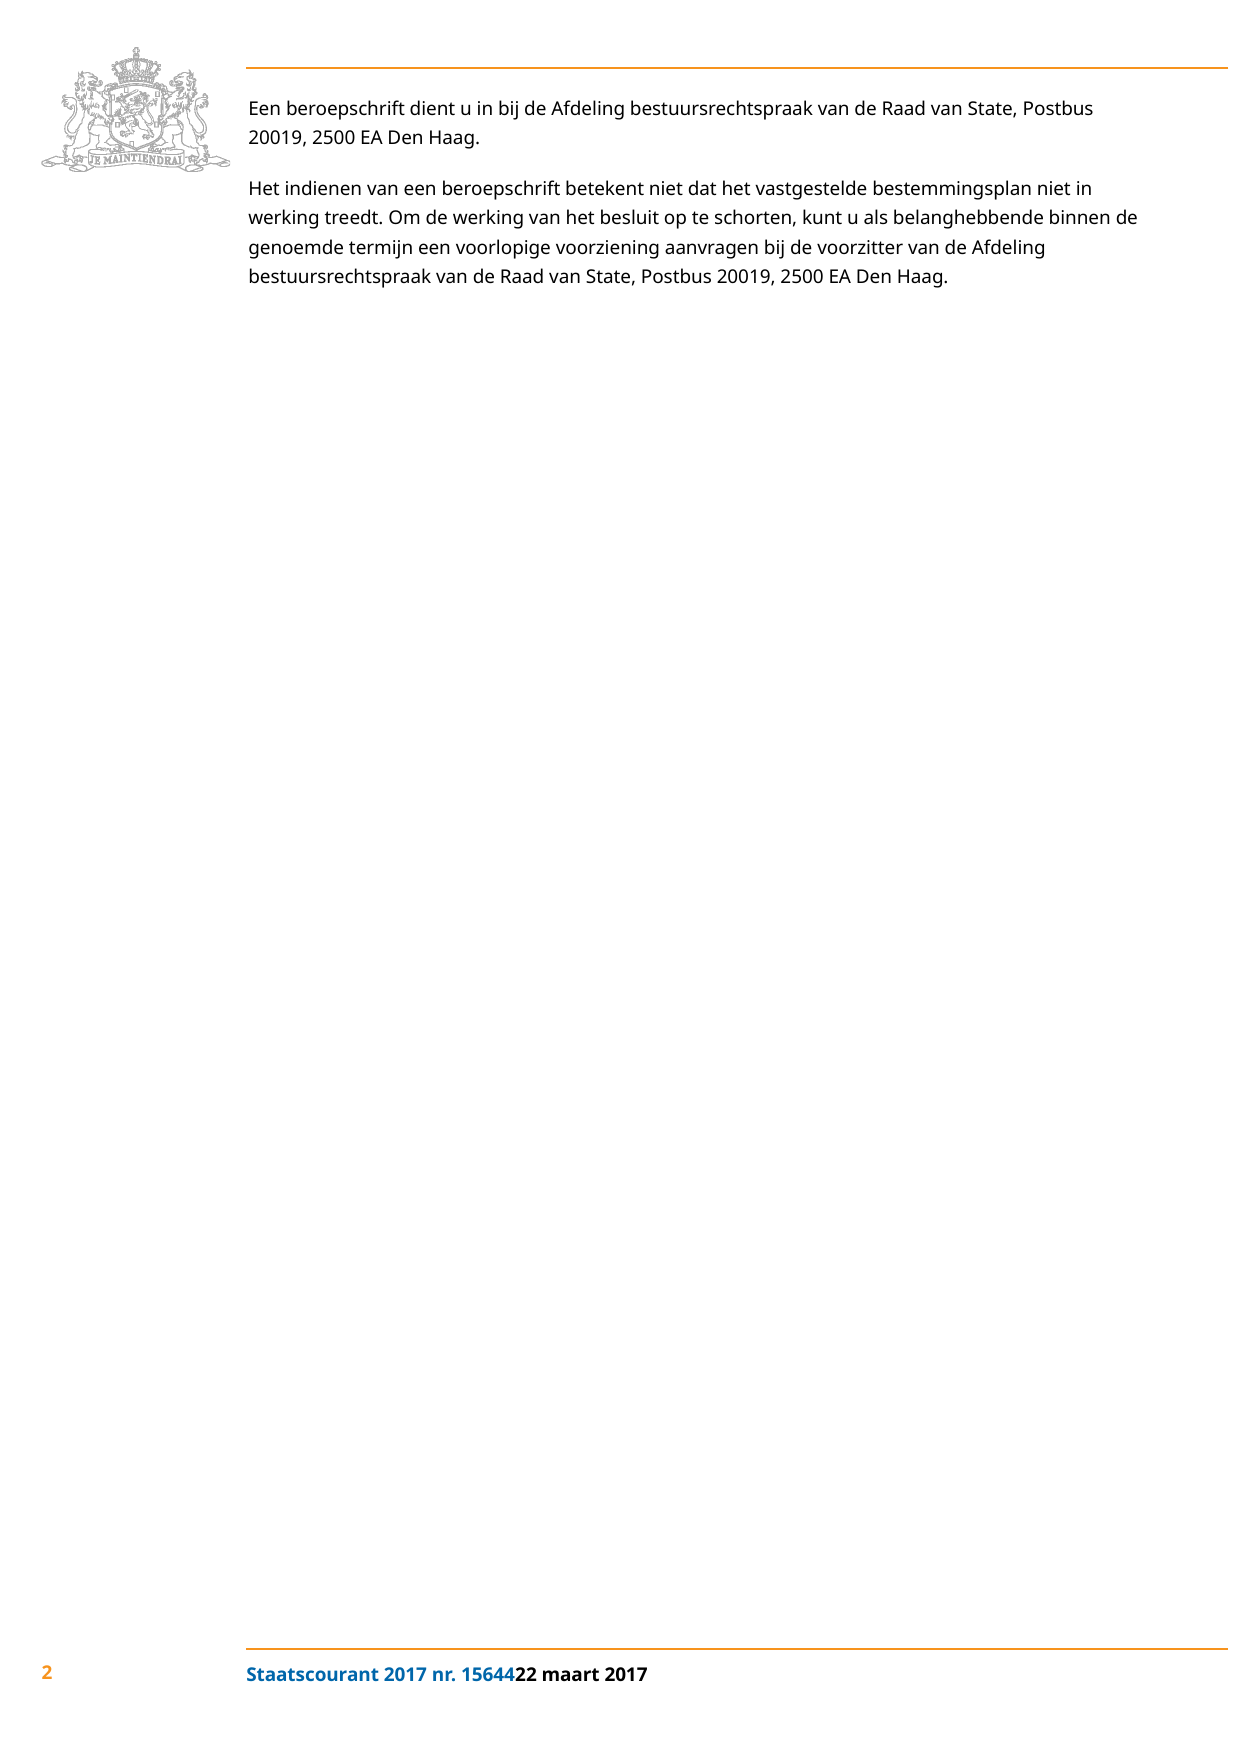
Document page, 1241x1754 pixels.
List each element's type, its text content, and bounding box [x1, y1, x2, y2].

picture [41, 47, 231, 172]
text Een beroepschrift dient u in bij de Afdeling bestuursrechtspraak van de Raad van State, Postbus 20019, 2500 EA Den Haag. [248, 95, 1152, 150]
text Het indienen van een beroepschrift betekent niet dat het vastgestelde bestemmingsplan niet in werking treedt. Om de werking van het besluit op te schorten, kunt u als belanghebbende binnen de genoemde termijn een voorlopige voorziening aanvragen bij de voorzitter van de Afdeling bestuursrechtspraak van de Raad van State, Postbus 20019, 2500 EA Den Haag. [248, 175, 1152, 289]
